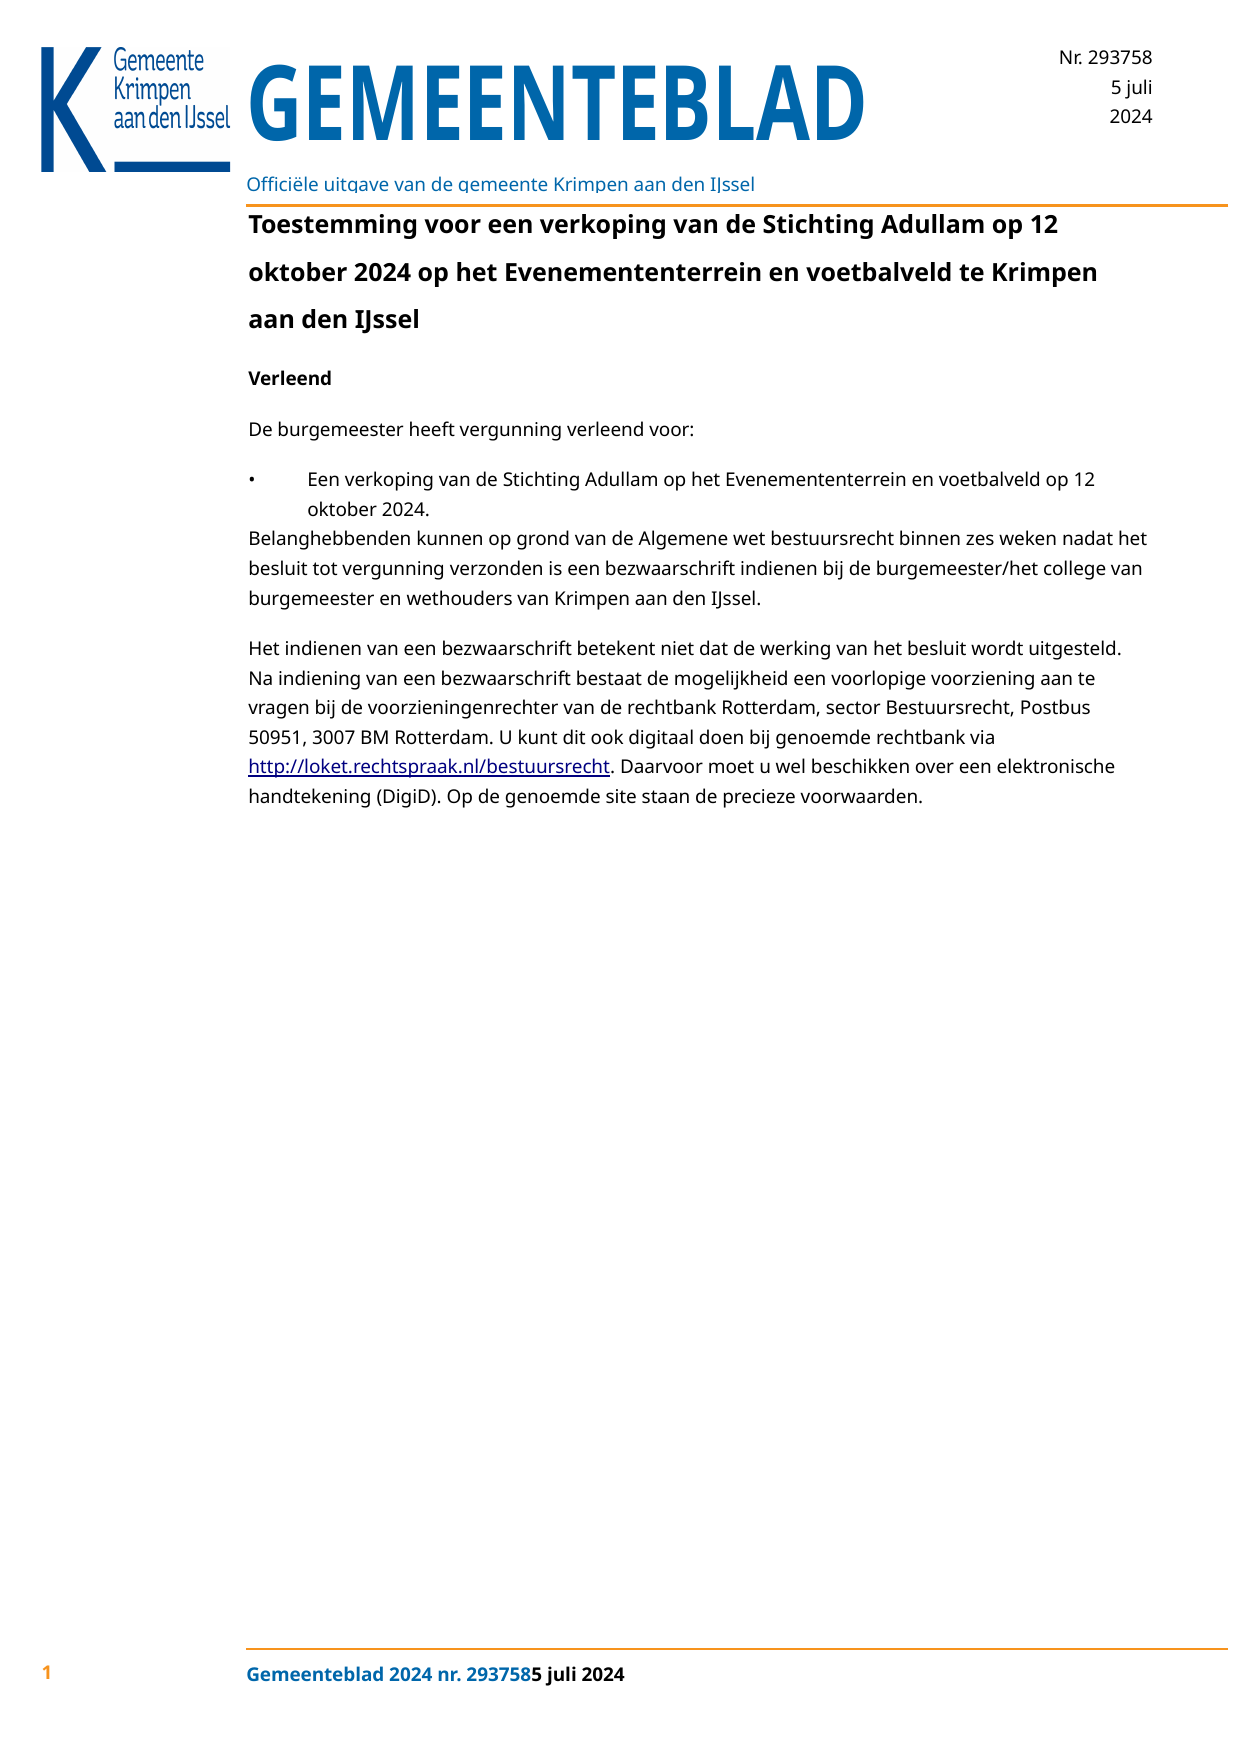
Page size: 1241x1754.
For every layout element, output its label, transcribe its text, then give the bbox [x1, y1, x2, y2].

text Toestemming voor een verkoping van de Stichting Adullam op 12 oktober 2024 op het Evenemententerrein en voetbalveld te Krimpen aan den IJssel [248, 207, 1152, 336]
text Verleend [248, 366, 1152, 391]
picture [41, 47, 231, 172]
text De burgemeester heeft vergunning verleend voor: [248, 416, 1152, 442]
text Belanghebbenden kunnen op grond van de Algemene wet bestuursrecht binnen zes weken nadat het besluit tot vergunning verzonden is een bezwaarschrift indienen bij de burgemeester/het college van burgemeester en wethouders van Krimpen aan den IJssel. [248, 526, 1152, 610]
text Het indienen van een bezwaarschrift betekent niet dat de werking van het besluit wordt uitgesteld. Na indiening van een bezwaarschrift bestaat de mogelijkheid een voorlopige voorziening aan te vragen bij de voorzieningenrechter van de rechtbank Rotterdam, sector Bestuursrecht, Postbus 50951, 3007 BM Rotterdam. U kunt dit ook digitaal doen bij genoemde rechtbank via http://loket.rechtspraak.nl/bestuursrecht. Daarvoor moet u wel beschikken over een elektronische handtekening (DigiD). Op de genoemde site staan de precieze voorwaarden. [248, 635, 1152, 809]
list Een verkoping van de Stichting Adullam op het Evenemententerrein en voetbalveld op 12 oktober 2024. [248, 466, 1152, 522]
